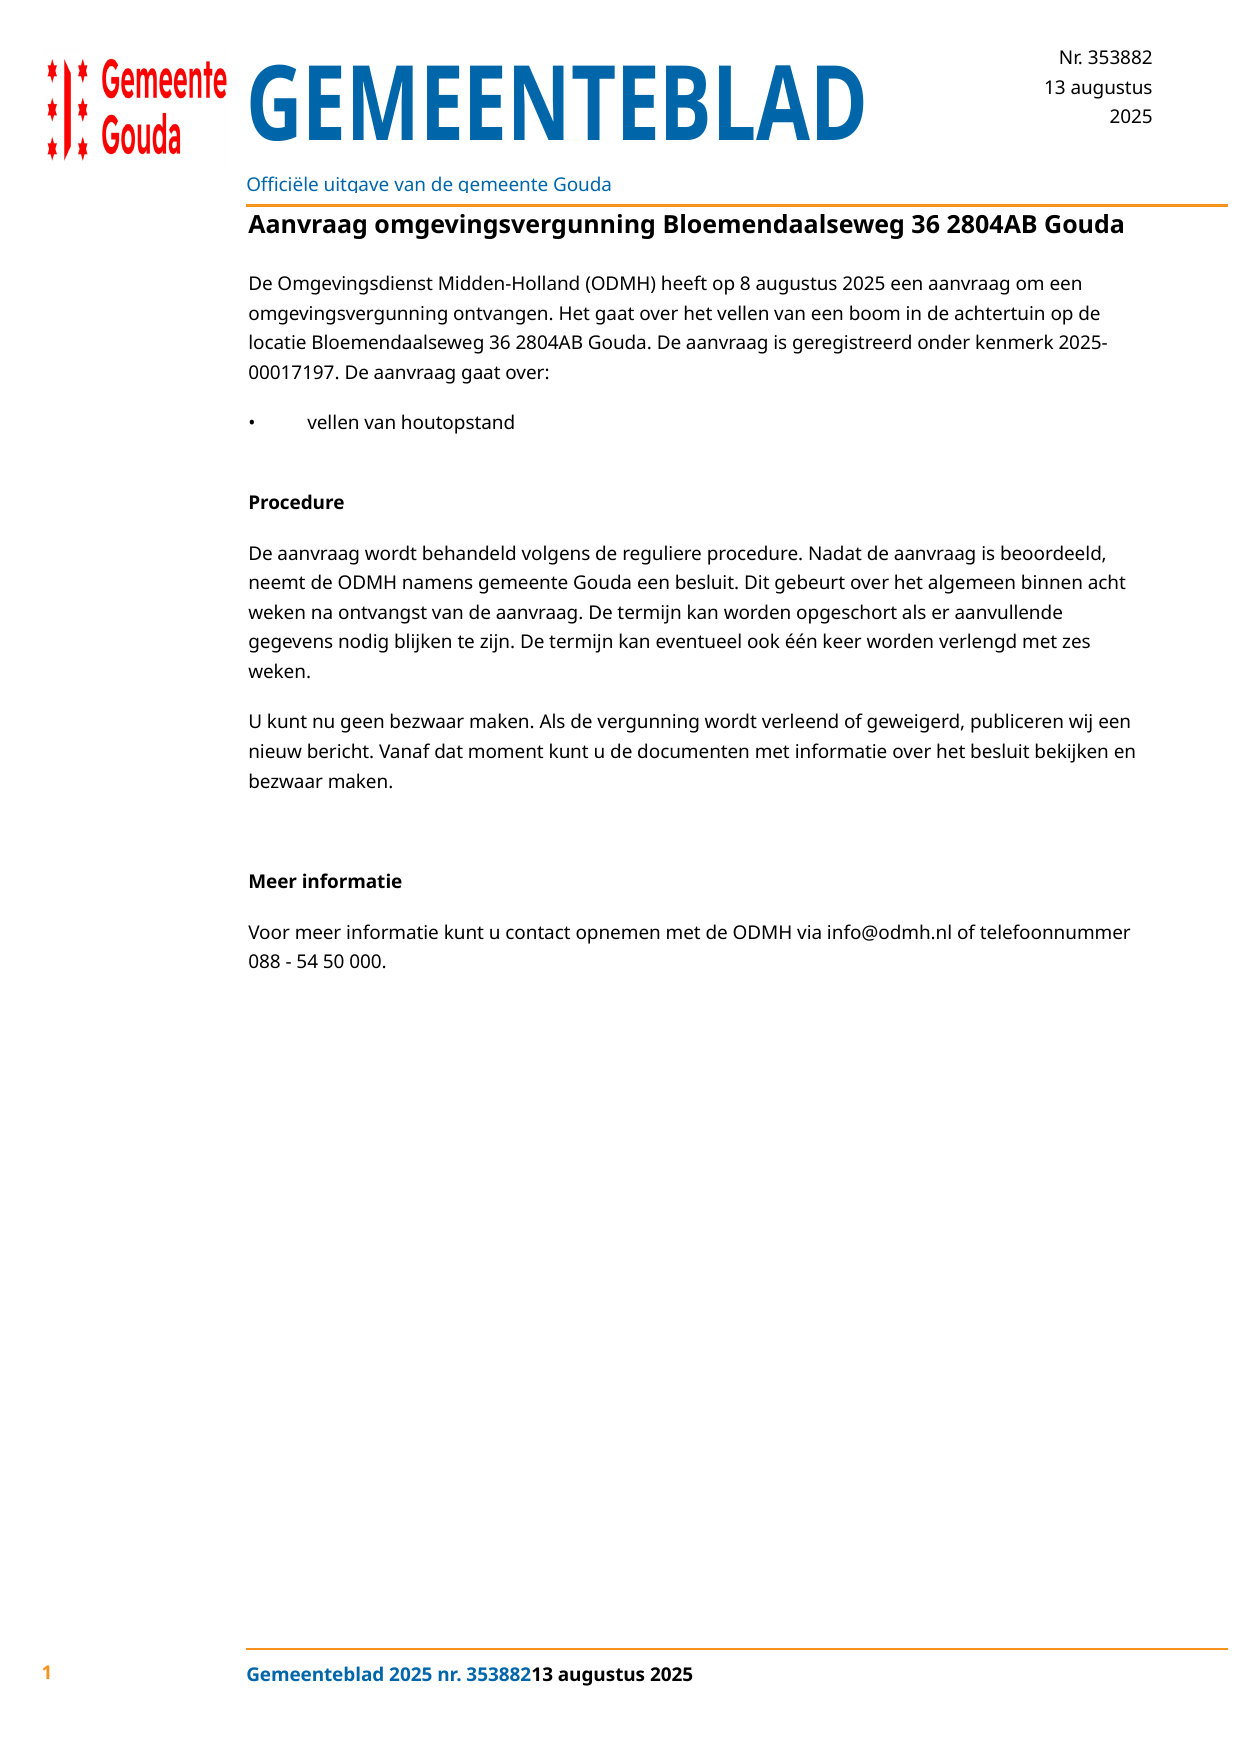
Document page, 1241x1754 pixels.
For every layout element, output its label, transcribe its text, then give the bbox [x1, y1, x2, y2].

text Voor meer informatie kunt u contact opnemen met de ODMH via info@odmh.nl of telefoonnummer 088 - 54 50 000. [248, 919, 1152, 974]
text De Omgevingsdienst Midden-Holland (ODMH) heeft op 8 augustus 2025 een aanvraag om een omgevingsvergunning ontvangen. Het gaat over het vellen van een boom in de achtertuin op de locatie Bloemendaalseweg 36 2804AB Gouda. De aanvraag is geregistreerd onder kenmerk 2025-00017197. De aanvraag gaat over: [248, 270, 1152, 385]
text Aanvraag omgevingsvergunning Bloemendaalseweg 36 2804AB Gouda [248, 207, 1152, 241]
text De aanvraag wordt behandeld volgens de reguliere procedure. Nadat de aanvraag is beoordeeld, neemt de ODMH namens gemeente Gouda een besluit. Dit gebeurt over het algemeen binnen acht weken na ontvangst van de aanvraag. De termijn kan worden opgeschort als er aanvullende gegevens nodig blijken te zijn. De termijn kan eventueel ook één keer worden verlengd met zes weken. [248, 540, 1152, 684]
text U kunt nu geen bezwaar maken. Als de vergunning wordt verleend of geweigerd, publiceren wij een nieuw bericht. Vanaf dat moment kunt u de documenten met informatie over het besluit bekijken en bezwaar maken. [248, 709, 1152, 793]
picture [41, 47, 231, 172]
text Meer informatie [248, 869, 1152, 894]
text Procedure [248, 489, 1152, 515]
list vellen van houtopstand [248, 409, 1152, 435]
